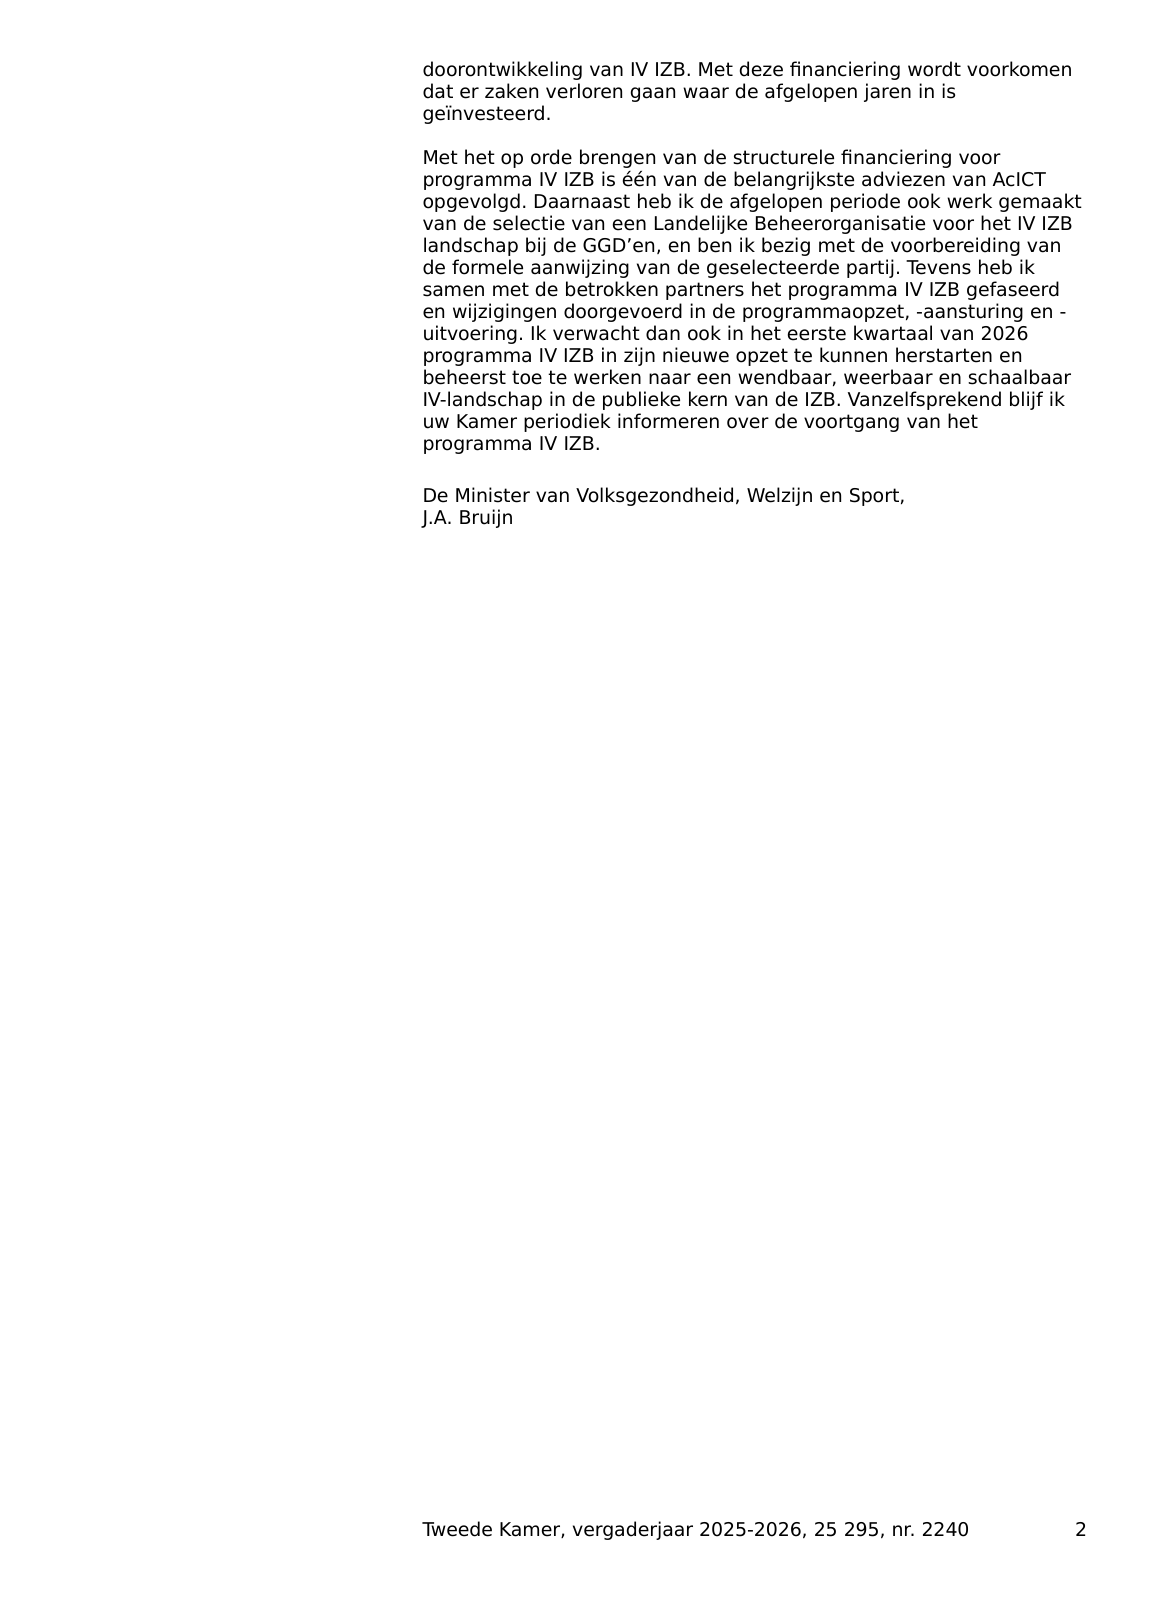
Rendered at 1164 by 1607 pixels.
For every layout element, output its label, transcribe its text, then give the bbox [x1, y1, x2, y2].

text De Minister van Volksgezondheid, Welzijn en Sport, J.A. Bruijn [422, 485, 1087, 529]
text Met het op orde brengen van de structurele financiering voor programma IV IZB is één van de belangrijkste adviezen van AcICT opgevolgd. Daarnaast heb ik de afgelopen periode ook werk gemaakt van de selectie van een Landelijke Beheerorganisatie voor het IV IZB landschap bij de GGD’en, en ben ik bezig met de voorbereiding van de formele aanwijzing van de geselecteerde partij. Tevens heb ik samen met de betrokken partners het programma IV IZB gefaseerd en wijzigingen doorgevoerd in de programmaopzet, -aansturing en -uitvoering. Ik verwacht dan ook in het eerste kwartaal van 2026 programma IV IZB in zijn nieuwe opzet te kunnen herstarten en beheerst toe te werken naar een wendbaar, weerbaar en schaalbaar IV-landschap in de publieke kern van de IZB. Vanzelfsprekend blijf ik uw Kamer periodiek informeren over de voortgang van het programma IV IZB. [422, 147, 1087, 455]
text doorontwikkeling van IV IZB. Met deze financiering wordt voorkomen dat er zaken verloren gaan waar de afgelopen jaren in is geïnvesteerd. [422, 59, 1087, 125]
